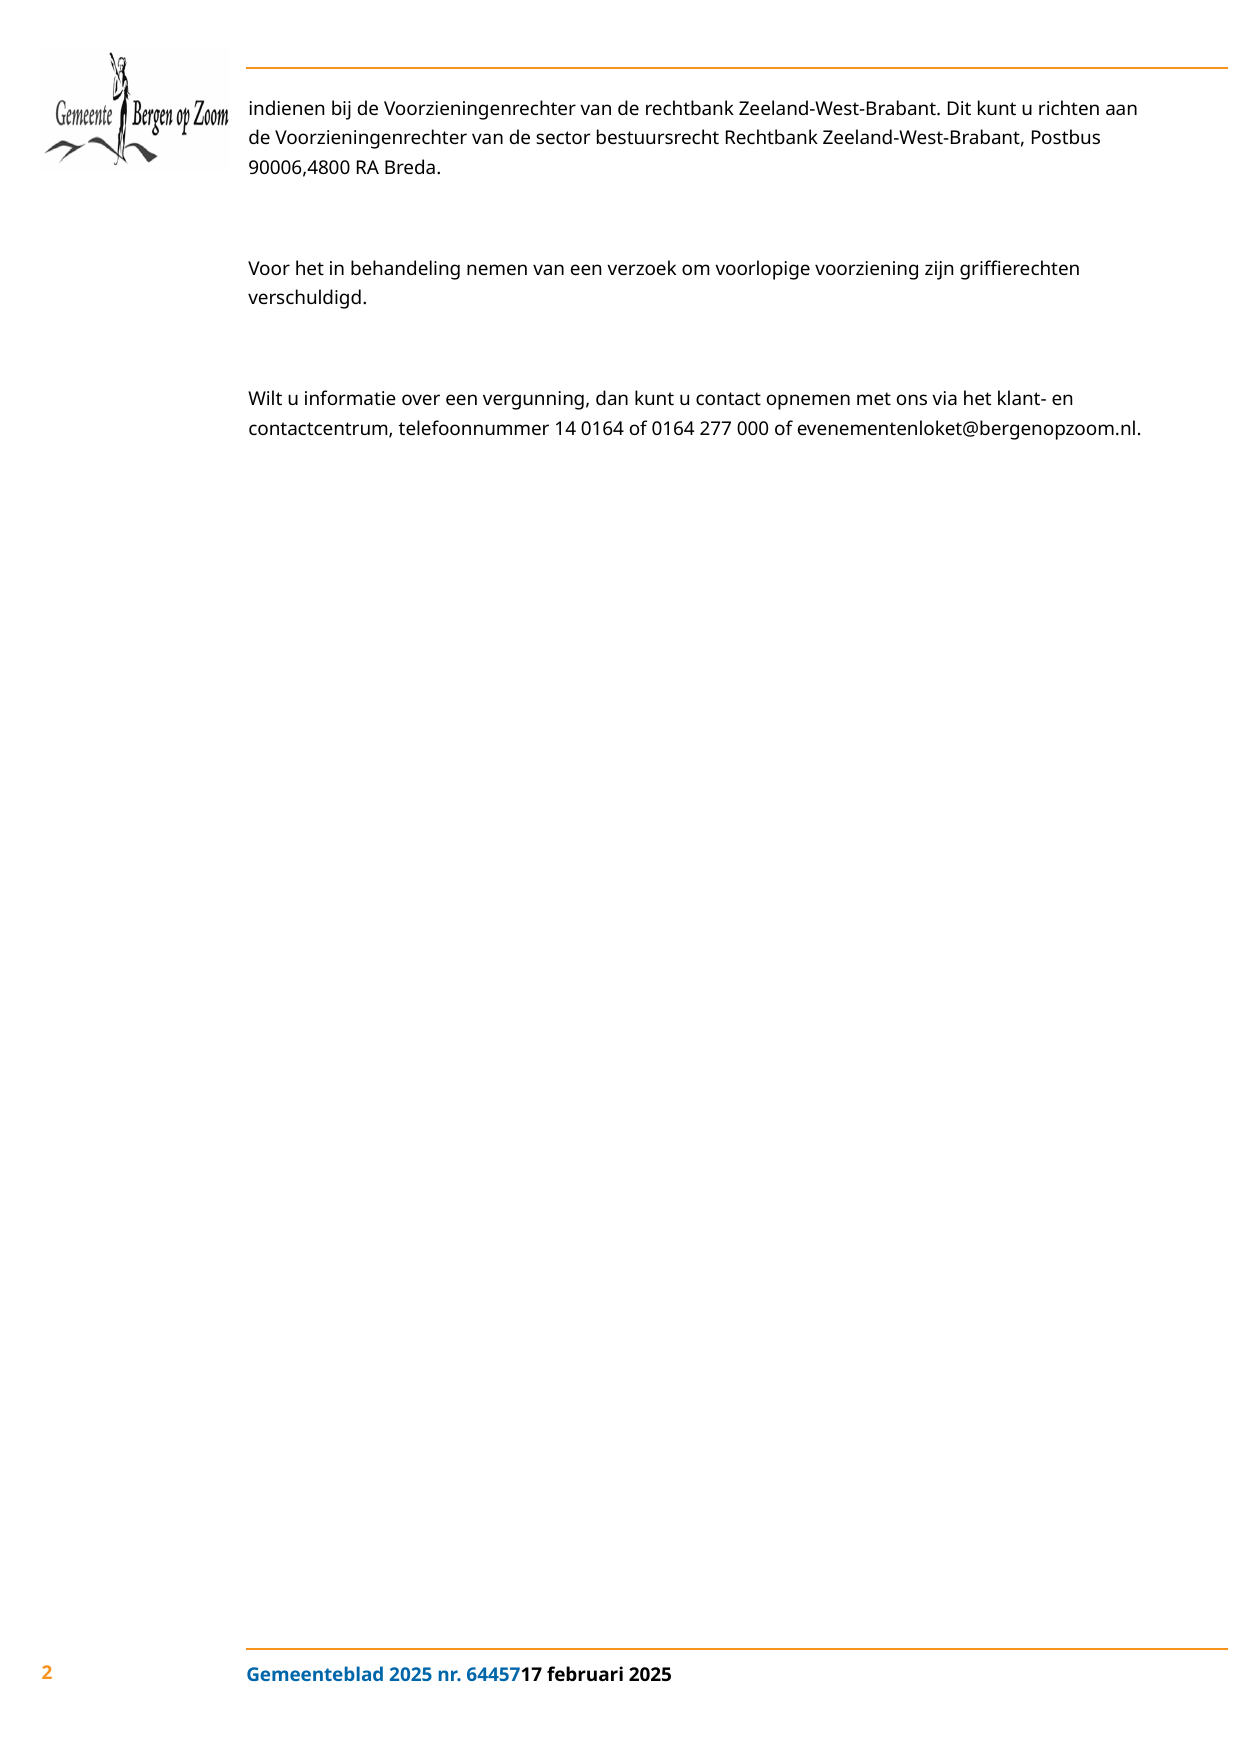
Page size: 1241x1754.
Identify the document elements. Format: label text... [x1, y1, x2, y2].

text indienen bij de Voorzieningenrechter van de rechtbank Zeeland-West-Brabant. Dit kunt u richten aan de Voorzieningenrechter van de sector bestuursrecht Rechtbank Zeeland-West-Brabant, Postbus 90006,4800 RA Breda. [248, 95, 1152, 180]
picture [41, 47, 231, 172]
text Wilt u informatie over een vergunning, dan kunt u contact opnemen met ons via het klant- en contactcentrum, telefoonnummer 14 0164 of 0164 277 000 of evenementenloket@bergenopzoom.nl. [248, 385, 1152, 441]
text Voor het in behandeling nemen van een verzoek om voorlopige voorziening zijn griffierechten verschuldigd. [248, 255, 1152, 310]
